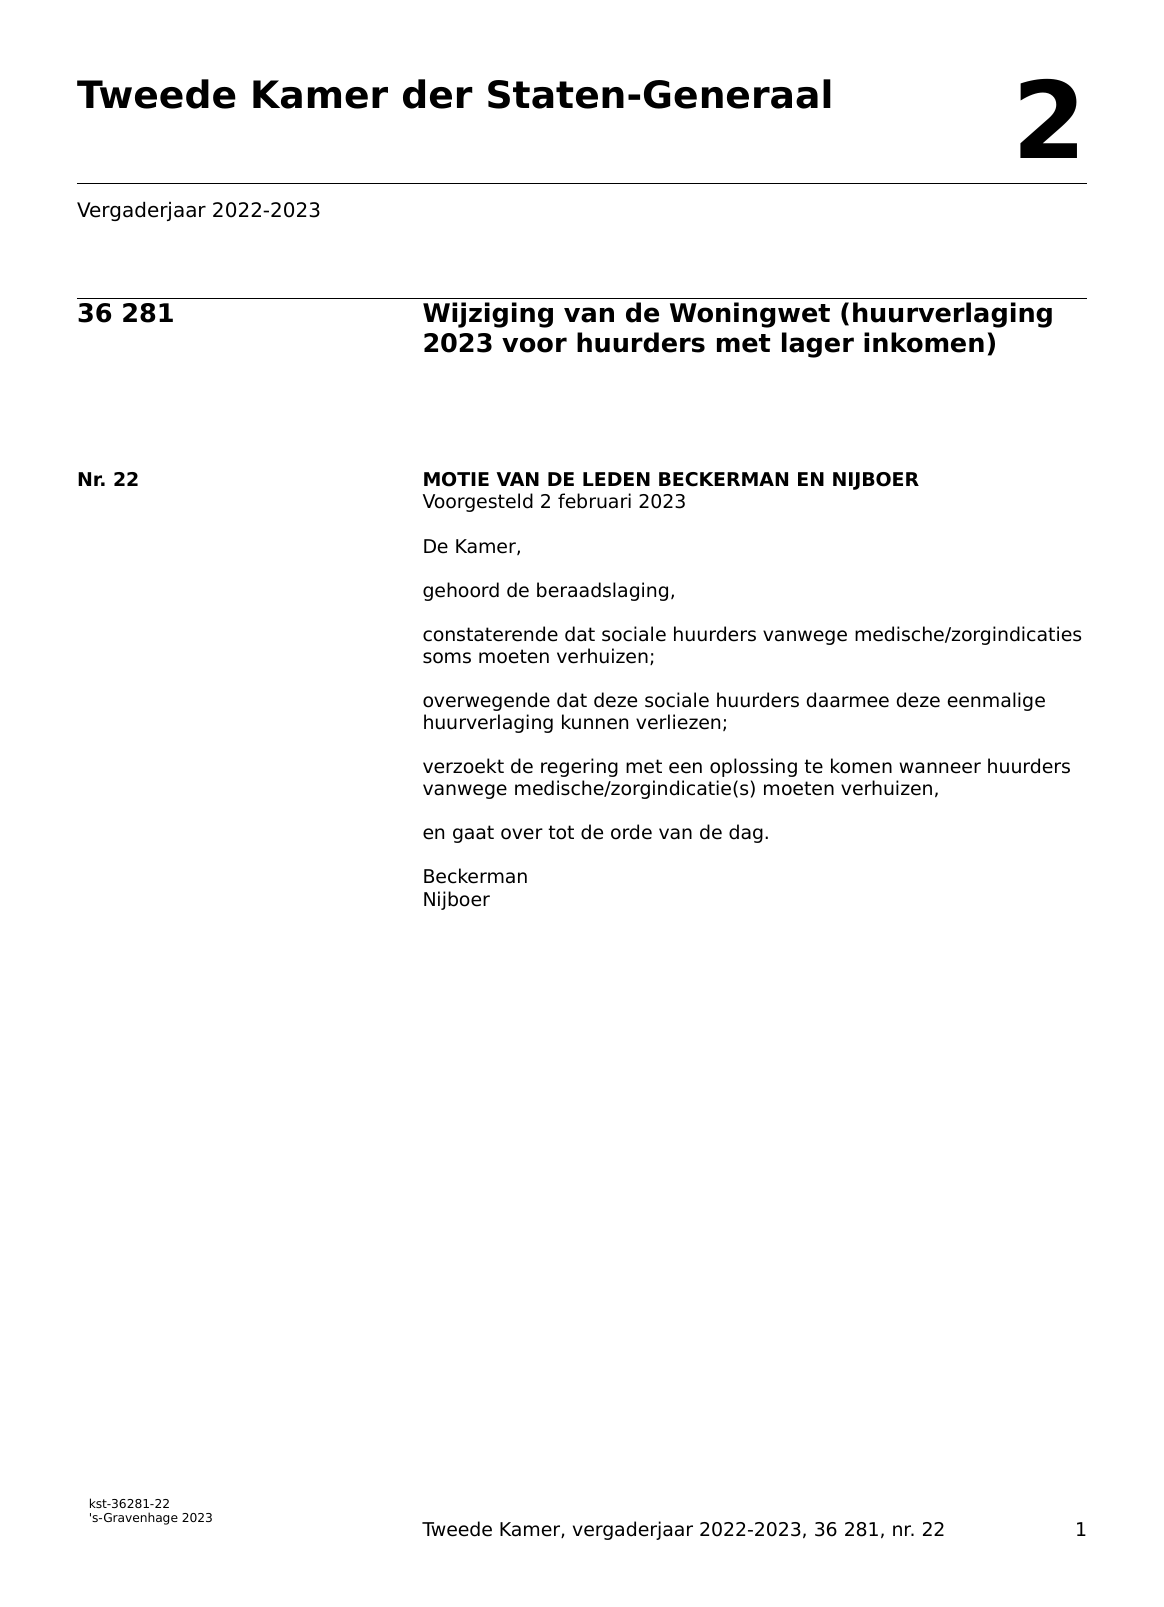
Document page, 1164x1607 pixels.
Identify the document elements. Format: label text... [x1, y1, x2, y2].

text constaterende dat sociale huurders vanwege medische/zorgindicaties soms moeten verhuizen; [422, 624, 1087, 668]
text Voorgesteld 2 februari 2023 [422, 491, 1087, 513]
text Beckerman [422, 866, 1087, 888]
table_cell Vergaderjaar 2022-2023 [77, 184, 1087, 298]
subtitle Nr. 22 MOTIE VAN DE LEDEN BECKERMAN EN NIJBOER [77, 469, 1087, 491]
table_header Tweede Kamer der Staten-Generaal [77, 59, 886, 183]
text 's-Gravenhage 2023 [88, 1511, 323, 1525]
subtitle 36 281 Wijziging van de Woningwet (huurverlaging 2023 voor huurders met lager inkomen) [77, 299, 1087, 358]
text Nijboer [422, 888, 1087, 910]
text kst-36281-22 [88, 1497, 323, 1511]
text De Kamer, [422, 536, 1087, 557]
text verzoekt de regering met een oplossing te komen wanneer huurders vanwege medische/zorgindicatie(s) moeten verhuizen, [422, 756, 1087, 800]
text overwegende dat deze sociale huurders daarmee deze eenmalige huurverlaging kunnen verliezen; [422, 690, 1087, 734]
text gehoord de beraadslaging, [422, 580, 1087, 602]
text en gaat over tot de orde van de dag. [422, 822, 1087, 844]
table_header 2 [886, 59, 1087, 183]
